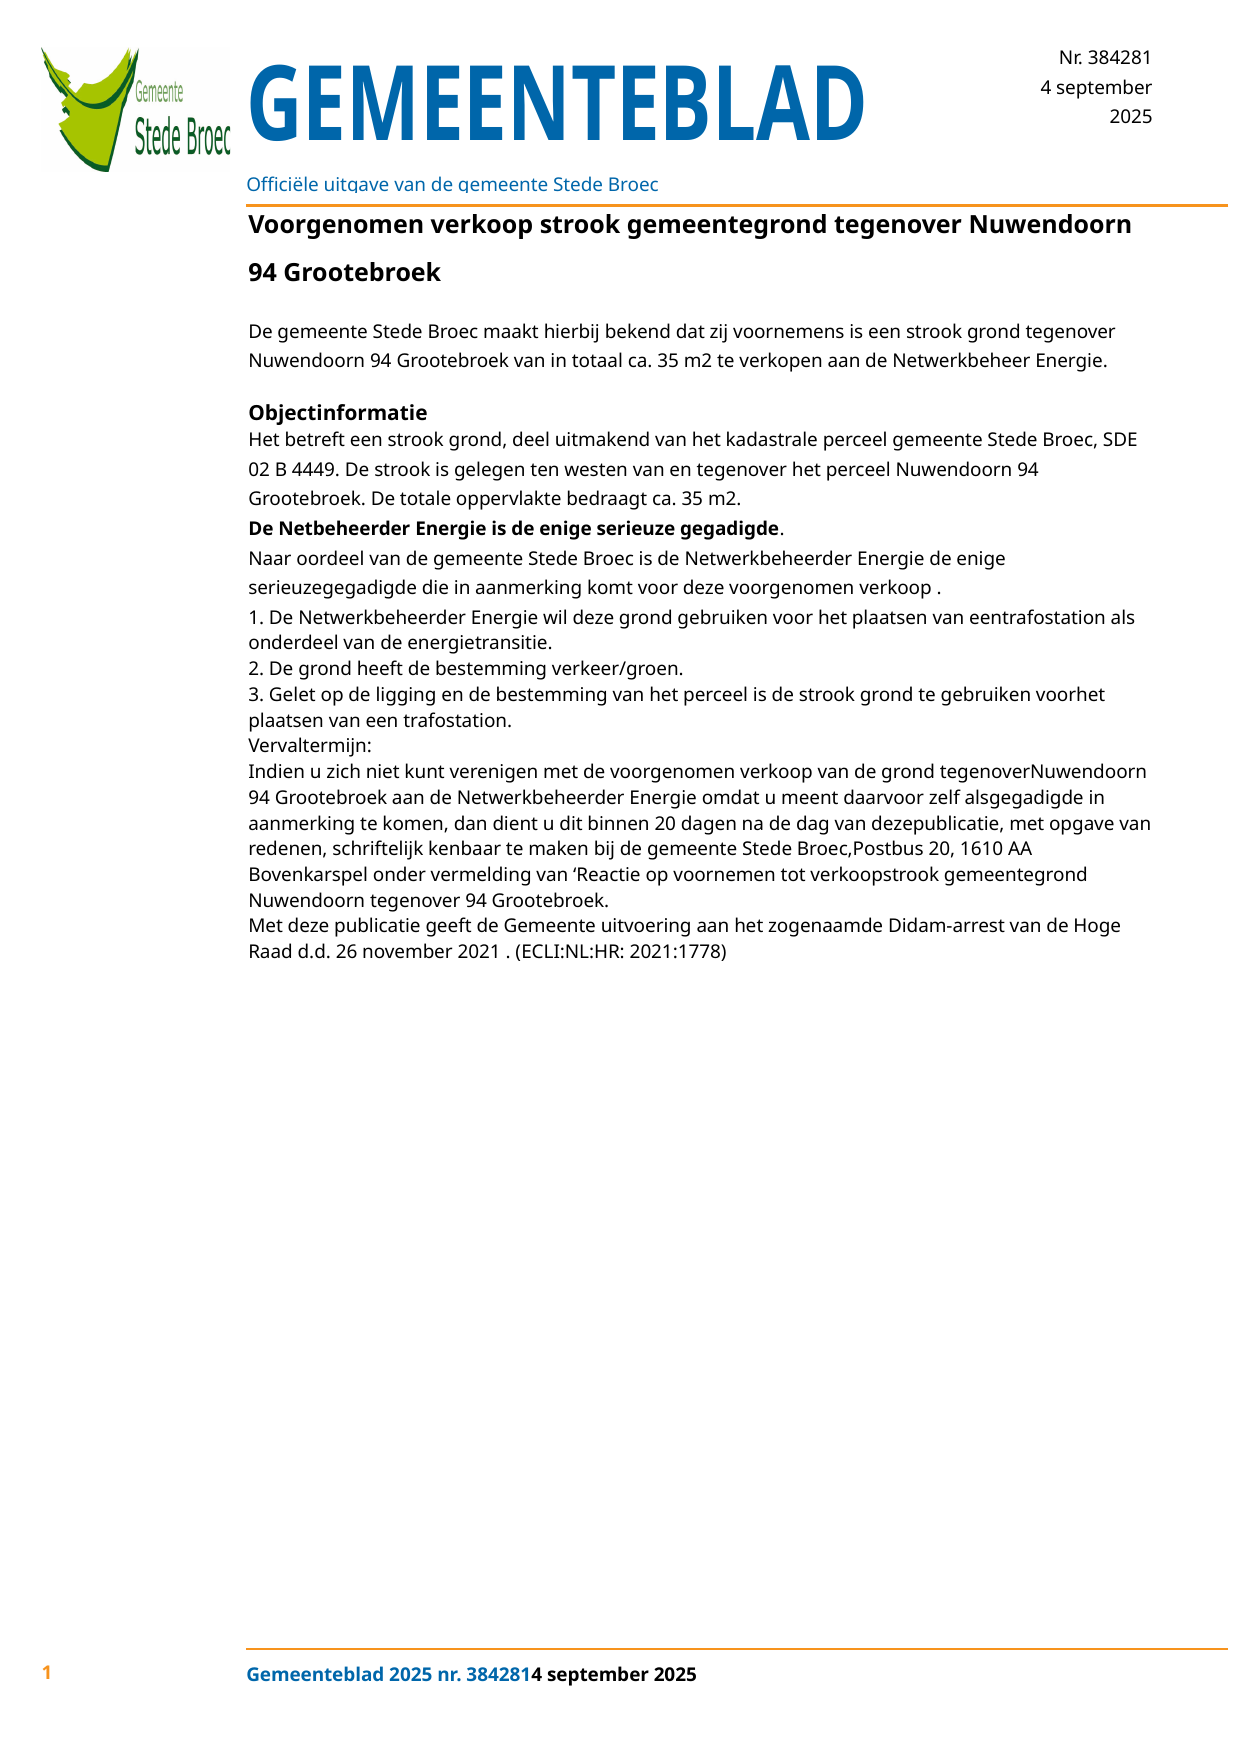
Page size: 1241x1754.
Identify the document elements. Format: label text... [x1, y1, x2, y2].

text 1. De Netwerkbeheerder Energie wil deze grond gebruiken voor het plaatsen van eentrafostation als onderdeel van de energietransitie. [248, 604, 1152, 655]
text Het betreft een strook grond, deel uitmakend van het kadastrale perceel gemeente Stede Broec, SDE 02 B 4449. De strook is gelegen ten westen van en tegenover het perceel Nuwendoorn 94 Grootebroek. De totale oppervlakte bedraagt ca. 35 m2. [248, 426, 1152, 511]
text Naar oordeel van de gemeente Stede Broec is de Netwerkbeheerder Energie de enige serieuzegegadigde die in aanmerking komt voor deze voorgenomen verkoop . [248, 545, 1152, 600]
text 3. Gelet op de ligging en de bestemming van het perceel is de strook grond te gebruiken voorhet plaatsen van een trafostation. [248, 681, 1152, 732]
text Objectinformatie [248, 398, 1152, 426]
text Indien u zich niet kunt verenigen met de voorgenomen verkoop van de grond tegenoverNuwendoorn 94 Grootebroek aan de Netwerkbeheerder Energie omdat u meent daarvoor zelf alsgegadigde in aanmerking te komen, dan dient u dit binnen 20 dagen na de dag van dezepublicatie, met opgave van redenen, schriftelijk kenbaar te maken bij de gemeente Stede Broec,Postbus 20, 1610 AA Bovenkarspel onder vermelding van ‘Reactie op voornemen tot verkoopstrook gemeentegrond Nuwendoorn tegenover 94 Grootebroek. [248, 758, 1152, 913]
text 2. De grond heeft de bestemming verkeer/groen. [248, 655, 1152, 681]
text Met deze publicatie geeft de Gemeente uitvoering aan het zogenaamde Didam-arrest van de Hoge Raad d.d. 26 november 2021 . (ECLI:NL:HR: 2021:1778) [248, 913, 1152, 964]
picture [41, 47, 231, 172]
text Vervaltermijn: [248, 732, 1152, 758]
text De Netbeheerder Energie is de enige serieuze gegadigde. [248, 515, 1152, 541]
text De gemeente Stede Broec maakt hierbij bekend dat zij voornemens is een strook grond tegenover Nuwendoorn 94 Grootebroek van in totaal ca. 35 m2 te verkopen aan de Netwerkbeheer Energie. [248, 318, 1152, 373]
text Voorgenomen verkoop strook gemeentegrond tegenover Nuwendoorn 94 Grootebroek [248, 207, 1152, 288]
